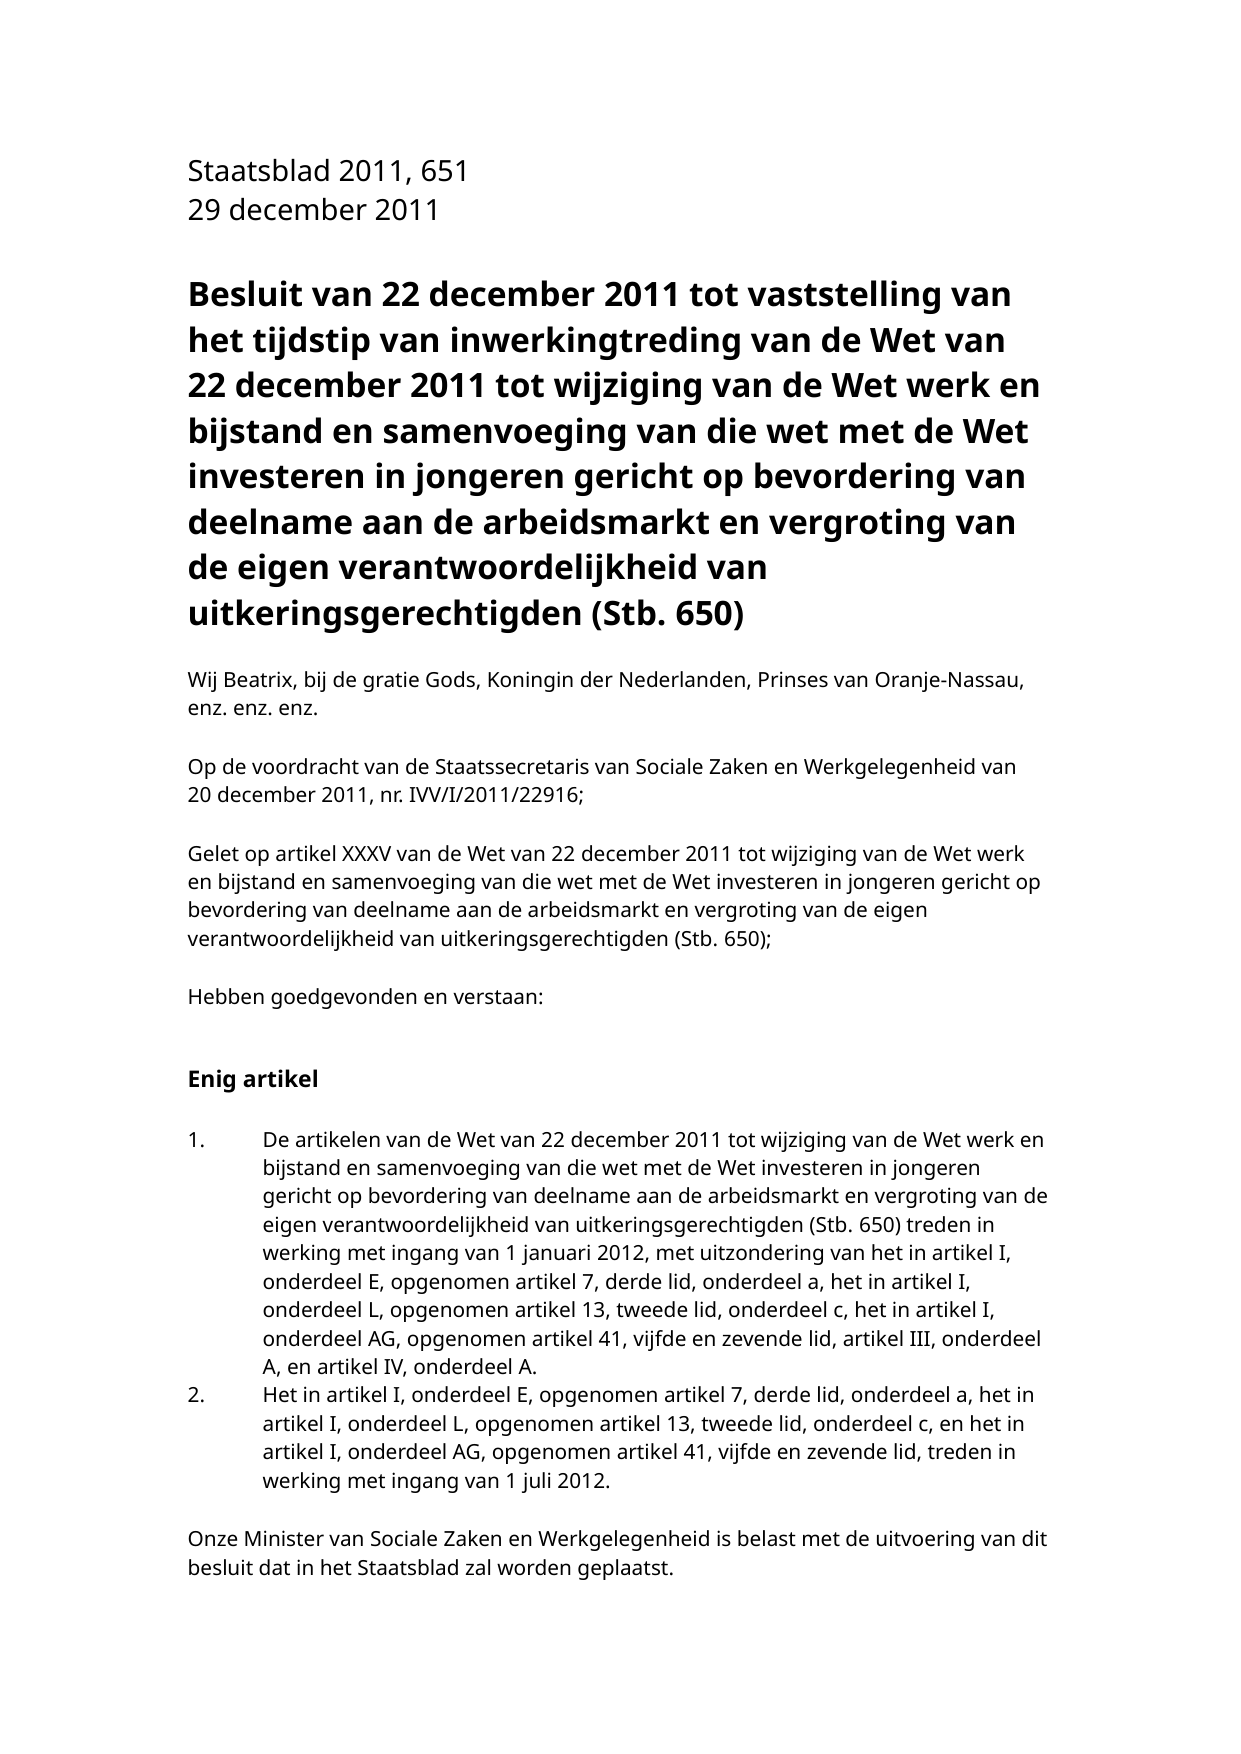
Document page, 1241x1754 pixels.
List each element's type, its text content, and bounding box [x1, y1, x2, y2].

list De artikelen van de Wet van 22 december 2011 tot wijziging van de Wet werk en bijstand en samenvoeging van die wet met de Wet investeren in jongeren gericht op bevordering van deelname aan de arbeidsmarkt en vergroting van de eigen verantwoordelijkheid van uitkeringsgerechtigden (Stb. 650) treden in werking met ingang van 1 januari 2012, met uitzondering van het in artikel I, onderdeel E, opgenomen artikel 7, derde lid, onderdeel a, het in artikel I, onderdeel L, opgenomen artikel 13, tweede lid, onderdeel c, het in artikel I, onderdeel AG, opgenomen artikel 41, vijfde en zevende lid, artikel III, onderdeel A, en artikel IV, onderdeel A. [187, 1125, 1053, 1381]
text Hebben goedgevonden en verstaan: [187, 982, 1053, 1011]
text Onze Minister van Sociale Zaken en Werkgelegenheid is belast met de uitvoering van dit besluit dat in het Staatsblad zal worden geplaatst. [187, 1524, 1053, 1581]
text Gelet op artikel XXXV van de Wet van 22 december 2011 tot wijziging van de Wet werk en bijstand en samenvoeging van die wet met de Wet investeren in jongeren gericht op bevordering van deelname aan de arbeidsmarkt en vergroting van de eigen verantwoordelijkheid van uitkeringsgerechtigden (Stb. 650); [187, 839, 1053, 952]
text Staatsblad 2011, 651 [187, 150, 1053, 190]
subtitle Enig artikel [187, 1063, 1053, 1095]
list Het in artikel I, onderdeel E, opgenomen artikel 7, derde lid, onderdeel a, het in artikel I, onderdeel L, opgenomen artikel 13, tweede lid, onderdeel c, en het in artikel I, onderdeel AG, opgenomen artikel 41, vijfde en zevende lid, treden in werking met ingang van 1 juli 2012. [187, 1381, 1053, 1494]
text Op de voordracht van de Staatssecretaris van Sociale Zaken en Werkgelegenheid van 20 december 2011, nr. IVV/I/2011/22916; [187, 752, 1053, 809]
subtitle Besluit van 22 december 2011 tot vaststelling van het tijdstip van inwerkingtreding van de Wet van 22 december 2011 tot wijziging van de Wet werk en bijstand en samenvoeging van die wet met de Wet investeren in jongeren gericht op bevordering van deelname aan de arbeidsmarkt en vergroting van de eigen verantwoordelijkheid van uitkeringsgerechtigden (Stb. 650) [187, 271, 1053, 635]
text Wij Beatrix, bij de gratie Gods, Koningin der Nederlanden, Prinses van Oranje-Nassau, enz. enz. enz. [187, 665, 1053, 722]
text 29 december 2011 [187, 190, 1053, 229]
